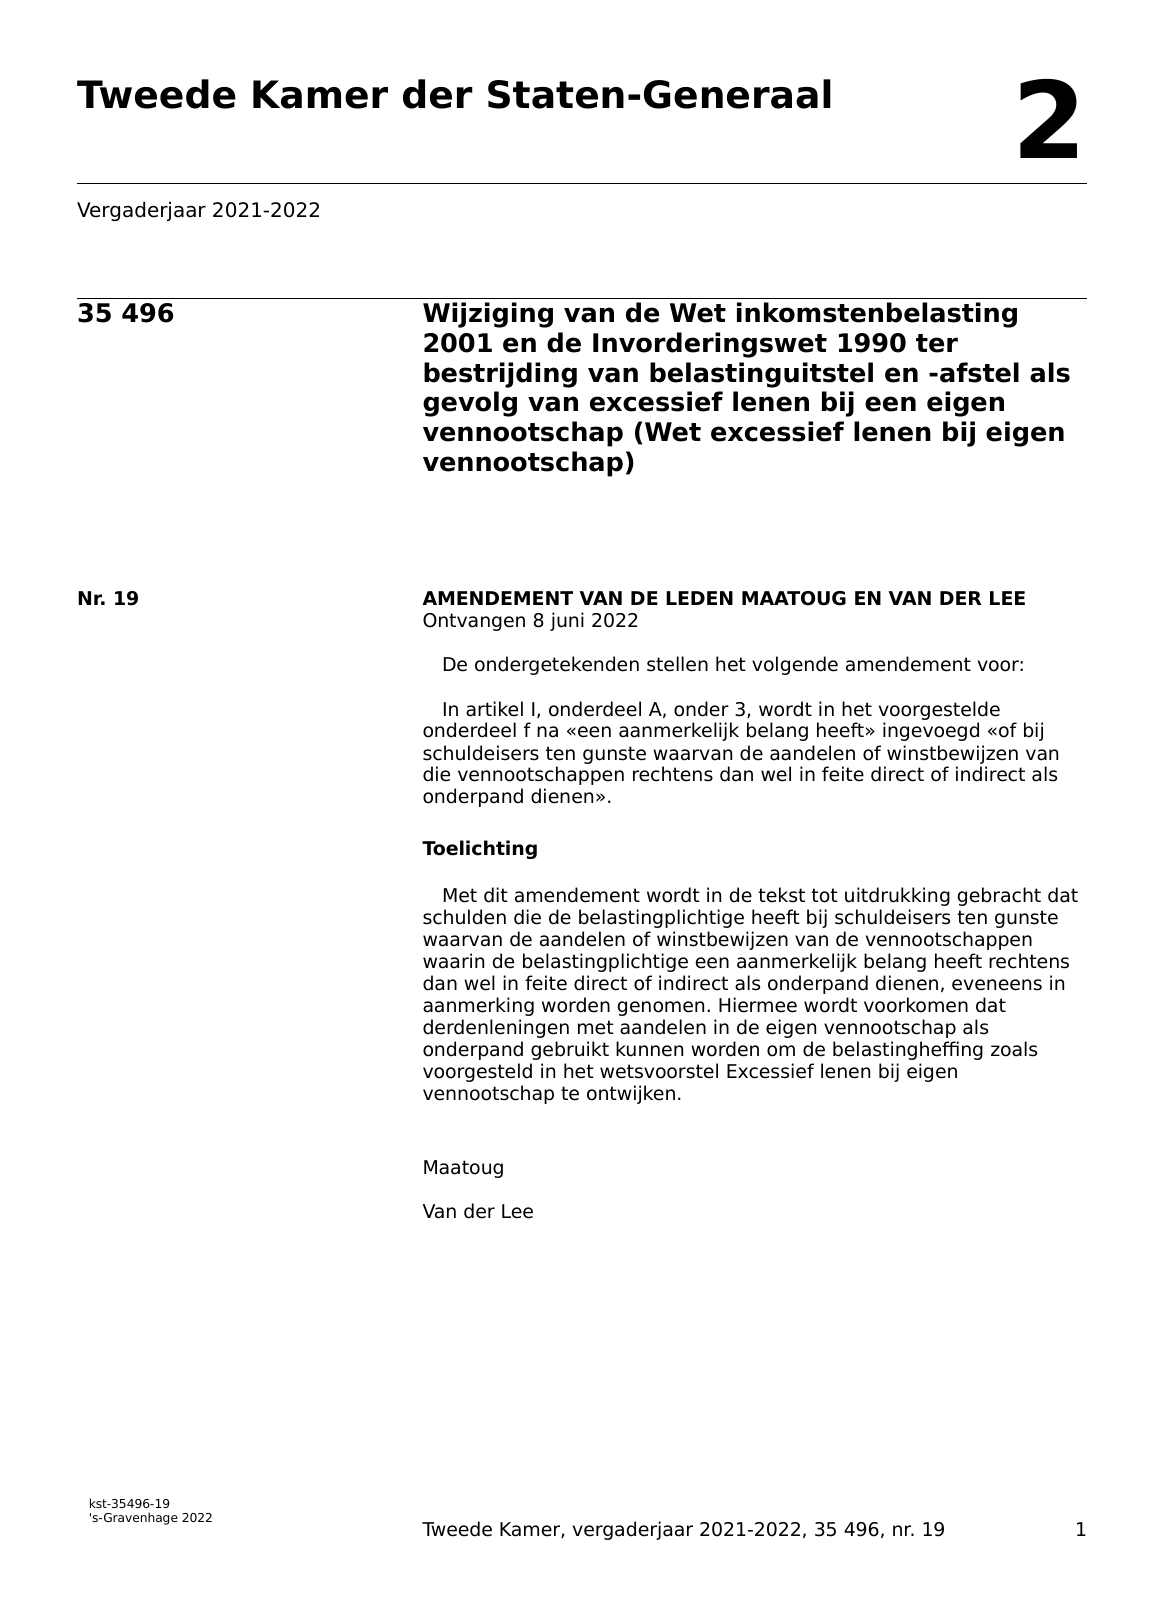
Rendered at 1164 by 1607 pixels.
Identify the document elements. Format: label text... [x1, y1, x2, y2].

text Met dit amendement wordt in de tekst tot uitdrukking gebracht dat schulden die de belastingplichtige heeft bij schuldeisers ten gunste waarvan de aandelen of winstbewijzen van de vennootschappen waarin de belastingplichtige een aanmerkelijk belang heeft rechtens dan wel in feite direct of indirect als onderpand dienen, eveneens in aanmerking worden genomen. Hiermee wordt voorkomen dat derdenleningen met aandelen in de eigen vennootschap als onderpand gebruikt kunnen worden om de belastingheffing zoals voorgesteld in het wetsvoorstel Excessief lenen bij eigen vennootschap te ontwijken. [422, 885, 1087, 1105]
text De ondergetekenden stellen het volgende amendement voor: [422, 654, 1087, 676]
subtitle 35 496 Wijziging van de Wet inkomstenbelasting 2001 en de Invorderingswet 1990 ter bestrijding van belastinguitstel en -afstel als gevolg van excessief lenen bij een eigen vennootschap (Wet excessief lenen bij eigen vennootschap) [77, 299, 1087, 477]
text kst-35496-19 [88, 1497, 323, 1511]
text Ontvangen 8 juni 2022 [422, 610, 1087, 632]
table_cell Vergaderjaar 2021-2022 [77, 184, 1087, 298]
text In artikel I, onderdeel A, onder 3, wordt in het voorgestelde onderdeel f na «een aanmerkelijk belang heeft» ingevoegd «of bij schuldeisers ten gunste waarvan de aandelen of winstbewijzen van die vennootschappen rechtens dan wel in feite direct of indirect als onderpand dienen». [422, 698, 1087, 808]
text 's-Gravenhage 2022 [88, 1511, 323, 1525]
table_header Tweede Kamer der Staten-Generaal [77, 59, 886, 183]
subtitle Nr. 19 AMENDEMENT VAN DE LEDEN MAATOUG EN VAN DER LEE [77, 588, 1087, 610]
text Maatoug Van der Lee [422, 1135, 1087, 1223]
subtitle Toelichting [422, 838, 1087, 860]
table_header 2 [886, 59, 1087, 183]
